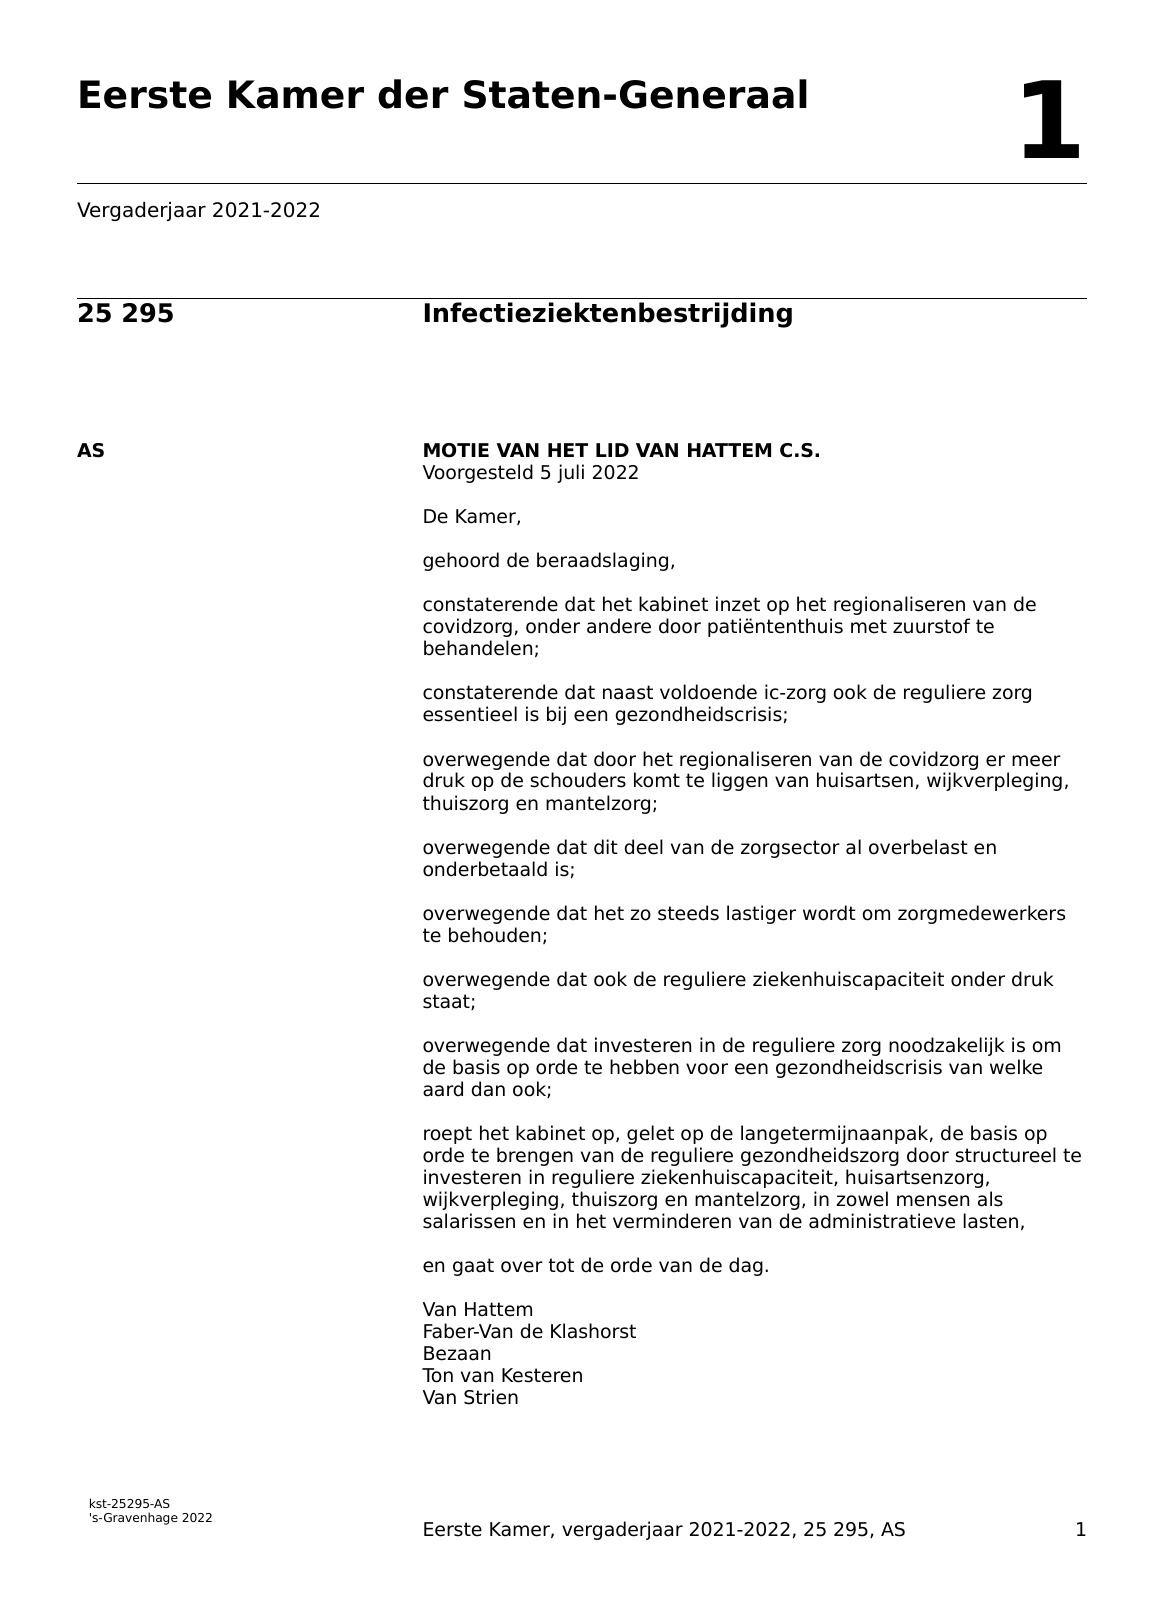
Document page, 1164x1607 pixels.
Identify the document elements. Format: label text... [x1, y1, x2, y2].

text overwegende dat ook de reguliere ziekenhuiscapaciteit onder druk staat; [422, 969, 1087, 1013]
text overwegende dat dit deel van de zorgsector al overbelast en onderbetaald is; [422, 837, 1087, 881]
text overwegende dat door het regionaliseren van de covidzorg er meer druk op de schouders komt te liggen van huisartsen, wijkverpleging, thuiszorg en mantelzorg; [422, 748, 1087, 814]
text gehoord de beraadslaging, [422, 550, 1087, 572]
subtitle 25 295 Infectieziektenbestrijding [77, 299, 1087, 329]
text overwegende dat investeren in de reguliere zorg noodzakelijk is om de basis op orde te hebben voor een gezondheidscrisis van welke aard dan ook; [422, 1035, 1087, 1101]
text Ton van Kesteren [422, 1365, 1087, 1387]
text constaterende dat naast voldoende ic-zorg ook de reguliere zorg essentieel is bij een gezondheidscrisis; [422, 682, 1087, 726]
table_header 1 [886, 59, 1087, 183]
text De Kamer, [422, 506, 1087, 528]
text kst-25295-AS [88, 1497, 323, 1511]
text 's-Gravenhage 2022 [88, 1511, 323, 1525]
text overwegende dat het zo steeds lastiger wordt om zorgmedewerkers te behouden; [422, 903, 1087, 947]
text Van Strien [422, 1387, 1087, 1409]
text en gaat over tot de orde van de dag. [422, 1255, 1087, 1277]
text Van Hattem [422, 1299, 1087, 1321]
text constaterende dat het kabinet inzet op het regionaliseren van de covidzorg, onder andere door patiëntenthuis met zuurstof te behandelen; [422, 594, 1087, 660]
text Bezaan [422, 1343, 1087, 1365]
subtitle AS MOTIE VAN HET LID VAN HATTEM C.S. [77, 440, 1087, 462]
text Voorgesteld 5 juli 2022 [422, 462, 1087, 484]
text Faber-Van de Klashorst [422, 1321, 1087, 1343]
table_cell Vergaderjaar 2021-2022 [77, 184, 1087, 298]
table_header Eerste Kamer der Staten-Generaal [77, 59, 886, 183]
text roept het kabinet op, gelet op de langetermijnaanpak, de basis op orde te brengen van de reguliere gezondheidszorg door structureel te investeren in reguliere ziekenhuiscapaciteit, huisartsenzorg, wijkverpleging, thuiszorg en mantelzorg, in zowel mensen als salarissen en in het verminderen van de administratieve lasten, [422, 1123, 1087, 1233]
